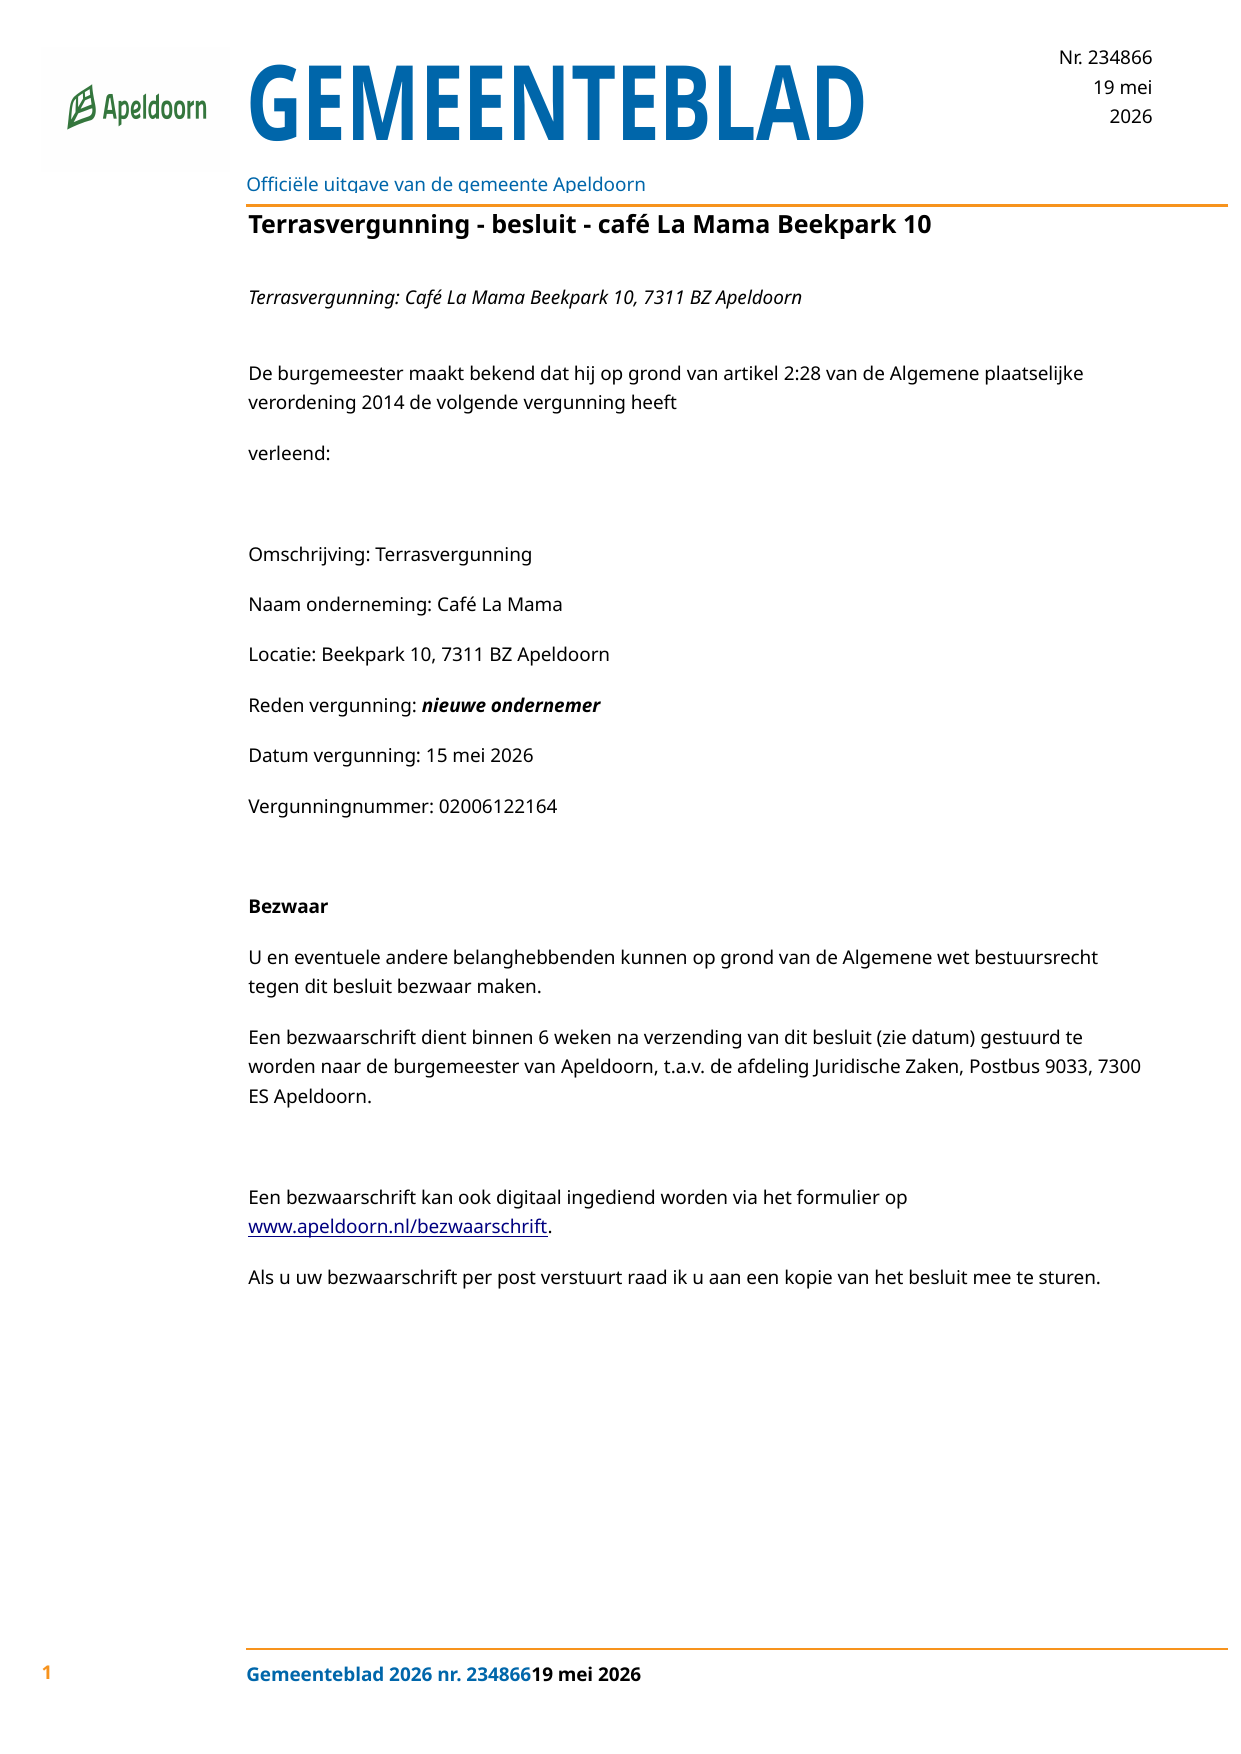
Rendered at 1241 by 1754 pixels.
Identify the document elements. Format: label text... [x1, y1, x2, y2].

text Vergunningnummer: 02006122164 [248, 793, 1152, 819]
text U en eventuele andere belanghebbenden kunnen op grond van de Algemene wet bestuursrecht tegen dit besluit bezwaar maken. [248, 944, 1152, 999]
text Bezwaar [248, 894, 1152, 919]
text Een bezwaarschrift dient binnen 6 weken na verzending van dit besluit (zie datum) gestuurd te worden naar de burgemeester van Apeldoorn, t.a.v. de afdeling Juridische Zaken, Postbus 9033, 7300 ES Apeldoorn. [248, 1024, 1152, 1109]
text Als u uw bezwaarschrift per post verstuurt raad ik u aan een kopie van het besluit mee te sturen. [248, 1264, 1152, 1290]
text Terrasvergunning - besluit - café La Mama Beekpark 10 [248, 207, 1152, 241]
text Omschrijving: Terrasvergunning [248, 541, 1152, 567]
picture [41, 47, 231, 172]
text De burgemeester maakt bekend dat hij op grond van artikel 2:28 van de Algemene plaatselijke verordening 2014 de volgende vergunning heeft [248, 360, 1152, 415]
text verleend: [248, 440, 1152, 466]
text Locatie: Beekpark 10, 7311 BZ Apeldoorn [248, 642, 1152, 667]
text Een bezwaarschrift kan ook digitaal ingediend worden via het formulier op www.apeldoorn.nl/bezwaarschrift. [248, 1184, 1152, 1239]
text Naam onderneming: Café La Mama [248, 591, 1152, 617]
text Reden vergunning: nieuwe ondernemer [248, 692, 1152, 718]
text Datum vergunning: 15 mei 2026 [248, 742, 1152, 768]
text Terrasvergunning: Café La Mama Beekpark 10, 7311 BZ Apeldoorn [248, 284, 1152, 309]
